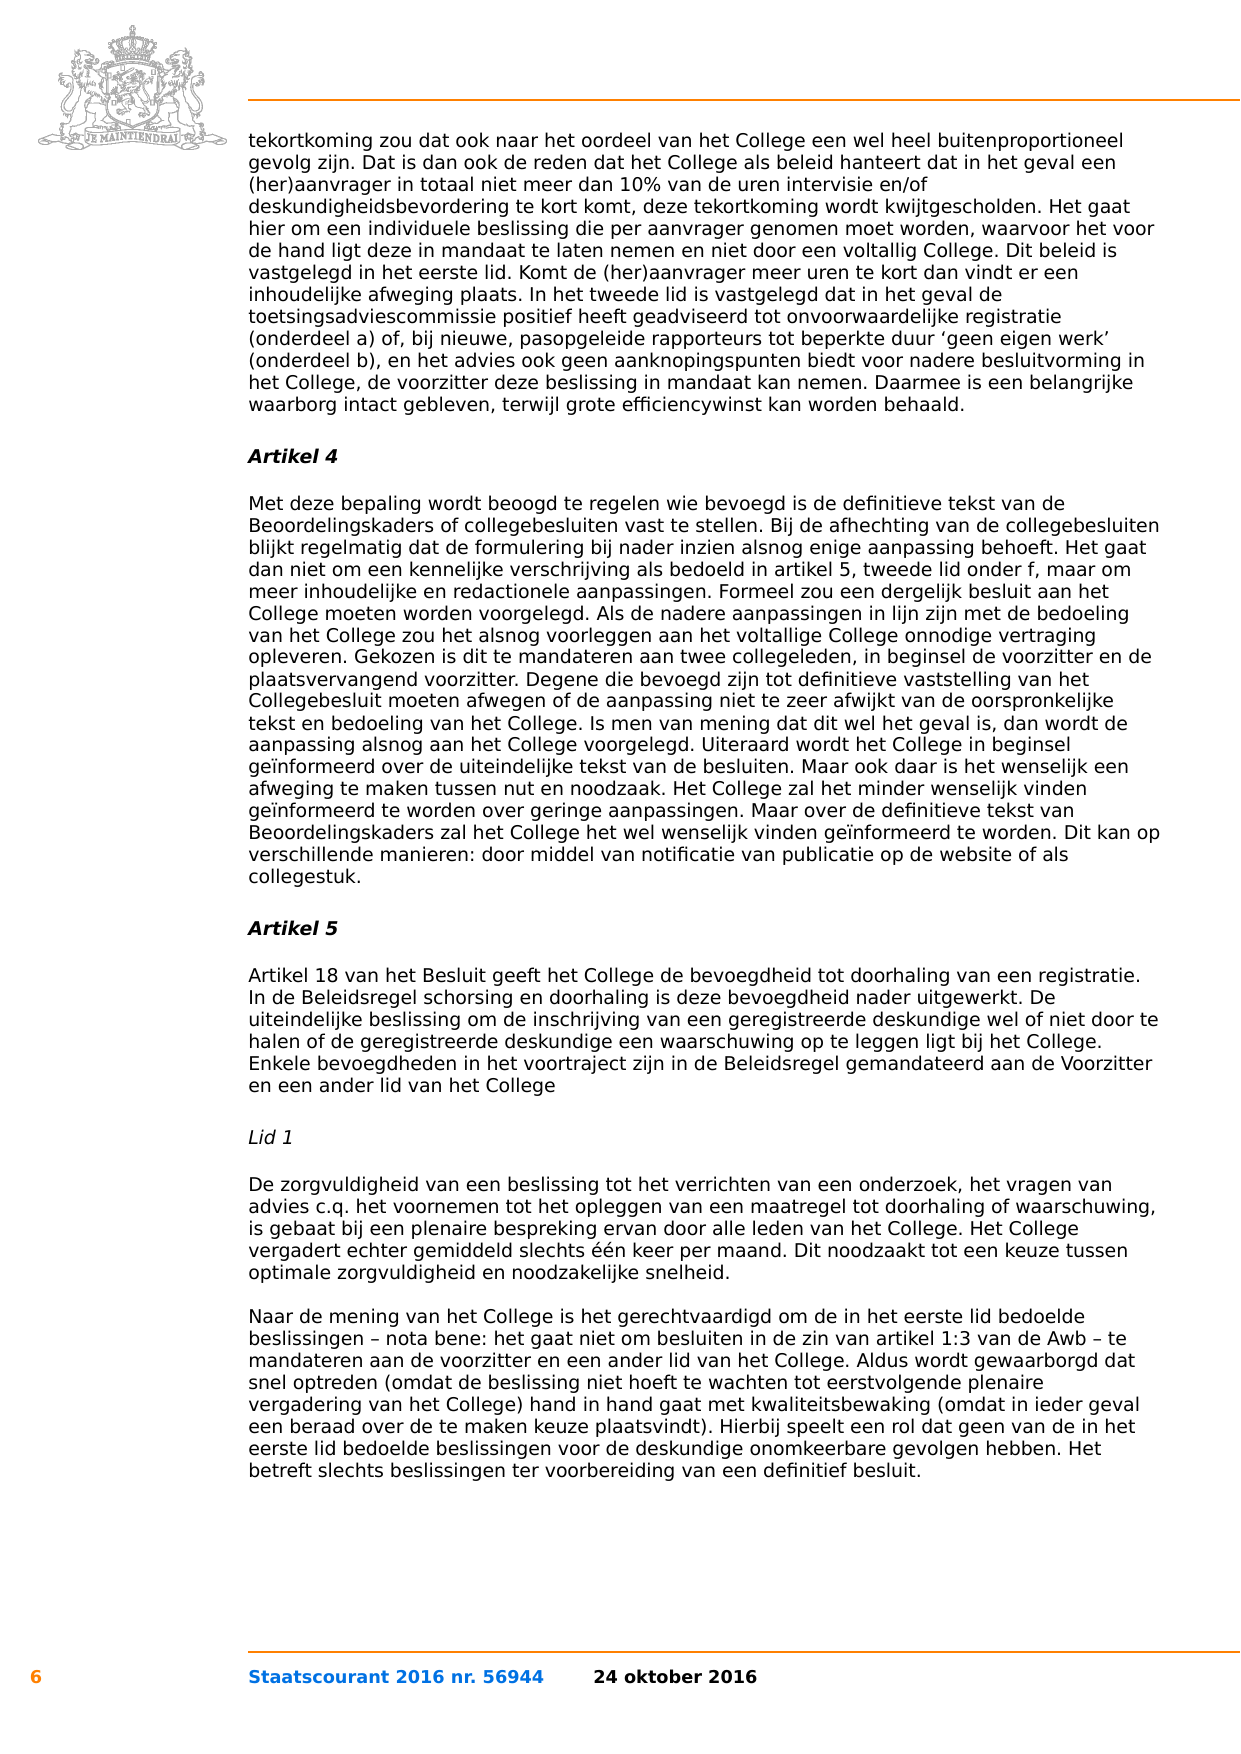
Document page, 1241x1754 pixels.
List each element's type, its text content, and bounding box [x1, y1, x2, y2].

text Met deze bepaling wordt beoogd te regelen wie bevoegd is de definitieve tekst van de Beoordelingskaders of collegebesluiten vast te stellen. Bij de afhechting van de collegebesluiten blijkt regelmatig dat de formulering bij nader inzien alsnog enige aanpassing behoeft. Het gaat dan niet om een kennelijke verschrijving als bedoeld in artikel 5, tweede lid onder f, maar om meer inhoudelijke en redactionele aanpassingen. Formeel zou een dergelijk besluit aan het College moeten worden voorgelegd. Als de nadere aanpassingen in lijn zijn met de bedoeling van het College zou het alsnog voorleggen aan het voltallige College onnodige vertraging opleveren. Gekozen is dit te mandateren aan twee collegeleden, in beginsel de voorzitter en de plaatsvervangend voorzitter. Degene die bevoegd zijn tot definitieve vaststelling van het Collegebesluit moeten afwegen of de aanpassing niet te zeer afwijkt van de oorspronkelijke tekst en bedoeling van het College. Is men van mening dat dit wel het geval is, dan wordt de aanpassing alsnog aan het College voorgelegd. Uiteraard wordt het College in beginsel geïnformeerd over de uiteindelijke tekst van de besluiten. Maar ook daar is het wenselijk een afweging te maken tussen nut en noodzaak. Het College zal het minder wenselijk vinden geïnformeerd te worden over geringe aanpassingen. Maar over de definitieve tekst van Beoordelingskaders zal het College het wel wenselijk vinden geïnformeerd te worden. Dit kan op verschillende manieren: door middel van notificatie van publicatie op de website of als collegestuk. [248, 493, 1163, 888]
subtitle Artikel 4 [248, 446, 1163, 468]
text tekortkoming zou dat ook naar het oordeel van het College een wel heel buitenproportioneel gevolg zijn. Dat is dan ook de reden dat het College als beleid hanteert dat in het geval een (her)aanvrager in totaal niet meer dan 10% van de uren intervisie en/of deskundigheidsbevordering te kort komt, deze tekortkoming wordt kwijtgescholden. Het gaat hier om een individuele beslissing die per aanvrager genomen moet worden, waarvoor het voor de hand ligt deze in mandaat te laten nemen en niet door een voltallig College. Dit beleid is vastgelegd in het eerste lid. Komt de (her)aanvrager meer uren te kort dan vindt er een inhoudelijke afweging plaats. In het tweede lid is vastgelegd dat in het geval de toetsingsadviescommissie positief heeft geadviseerd tot onvoorwaardelijke registratie (onderdeel a) of, bij nieuwe, pasopgeleide rapporteurs tot beperkte duur ‘geen eigen werk’ (onderdeel b), en het advies ook geen aanknopingspunten biedt voor nadere besluitvorming in het College, de voorzitter deze beslissing in mandaat kan nemen. Daarmee is een belangrijke waarborg intact gebleven, terwijl grote efficiencywinst kan worden behaald. [248, 130, 1163, 416]
text Artikel 18 van het Besluit geeft het College de bevoegdheid tot doorhaling van een registratie. In de Beleidsregel schorsing en doorhaling is deze bevoegdheid nader uitgewerkt. De uiteindelijke beslissing om de inschrijving van een geregistreerde deskundige wel of niet door te halen of de geregistreerde deskundige een waarschuwing op te leggen ligt bij het College. Enkele bevoegdheden in het voortraject zijn in de Beleidsregel gemandateerd aan de Voorzitter en een ander lid van het College [248, 965, 1163, 1097]
text De zorgvuldigheid van een beslissing tot het verrichten van een onderzoek, het vragen van advies c.q. het voornemen tot het opleggen van een maatregel tot doorhaling of waarschuwing, is gebaat bij een plenaire bespreking ervan door alle leden van het College. Het College vergadert echter gemiddeld slechts één keer per maand. Dit noodzaakt tot een keuze tussen optimale zorgvuldigheid en noodzakelijke snelheid. [248, 1174, 1163, 1284]
text Naar de mening van het College is het gerechtvaardigd om de in het eerste lid bedoelde beslissingen – nota bene: het gaat niet om besluiten in de zin van artikel 1:3 van de Awb – te mandateren aan de voorzitter en een ander lid van het College. Aldus wordt gewaarborgd dat snel optreden (omdat de beslissing niet hoeft te wachten tot eerstvolgende plenaire vergadering van het College) hand in hand gaat met kwaliteitsbewaking (omdat in ieder geval een beraad over de te maken keuze plaatsvindt). Hierbij speelt een rol dat geen van de in het eerste lid bedoelde beslissingen voor de deskundige onomkeerbare gevolgen hebben. Het betreft slechts beslissingen ter voorbereiding van een definitief besluit. [248, 1306, 1163, 1482]
picture [38, 25, 227, 150]
subtitle Artikel 5 [248, 918, 1163, 940]
subtitle Lid 1 [248, 1127, 1163, 1149]
